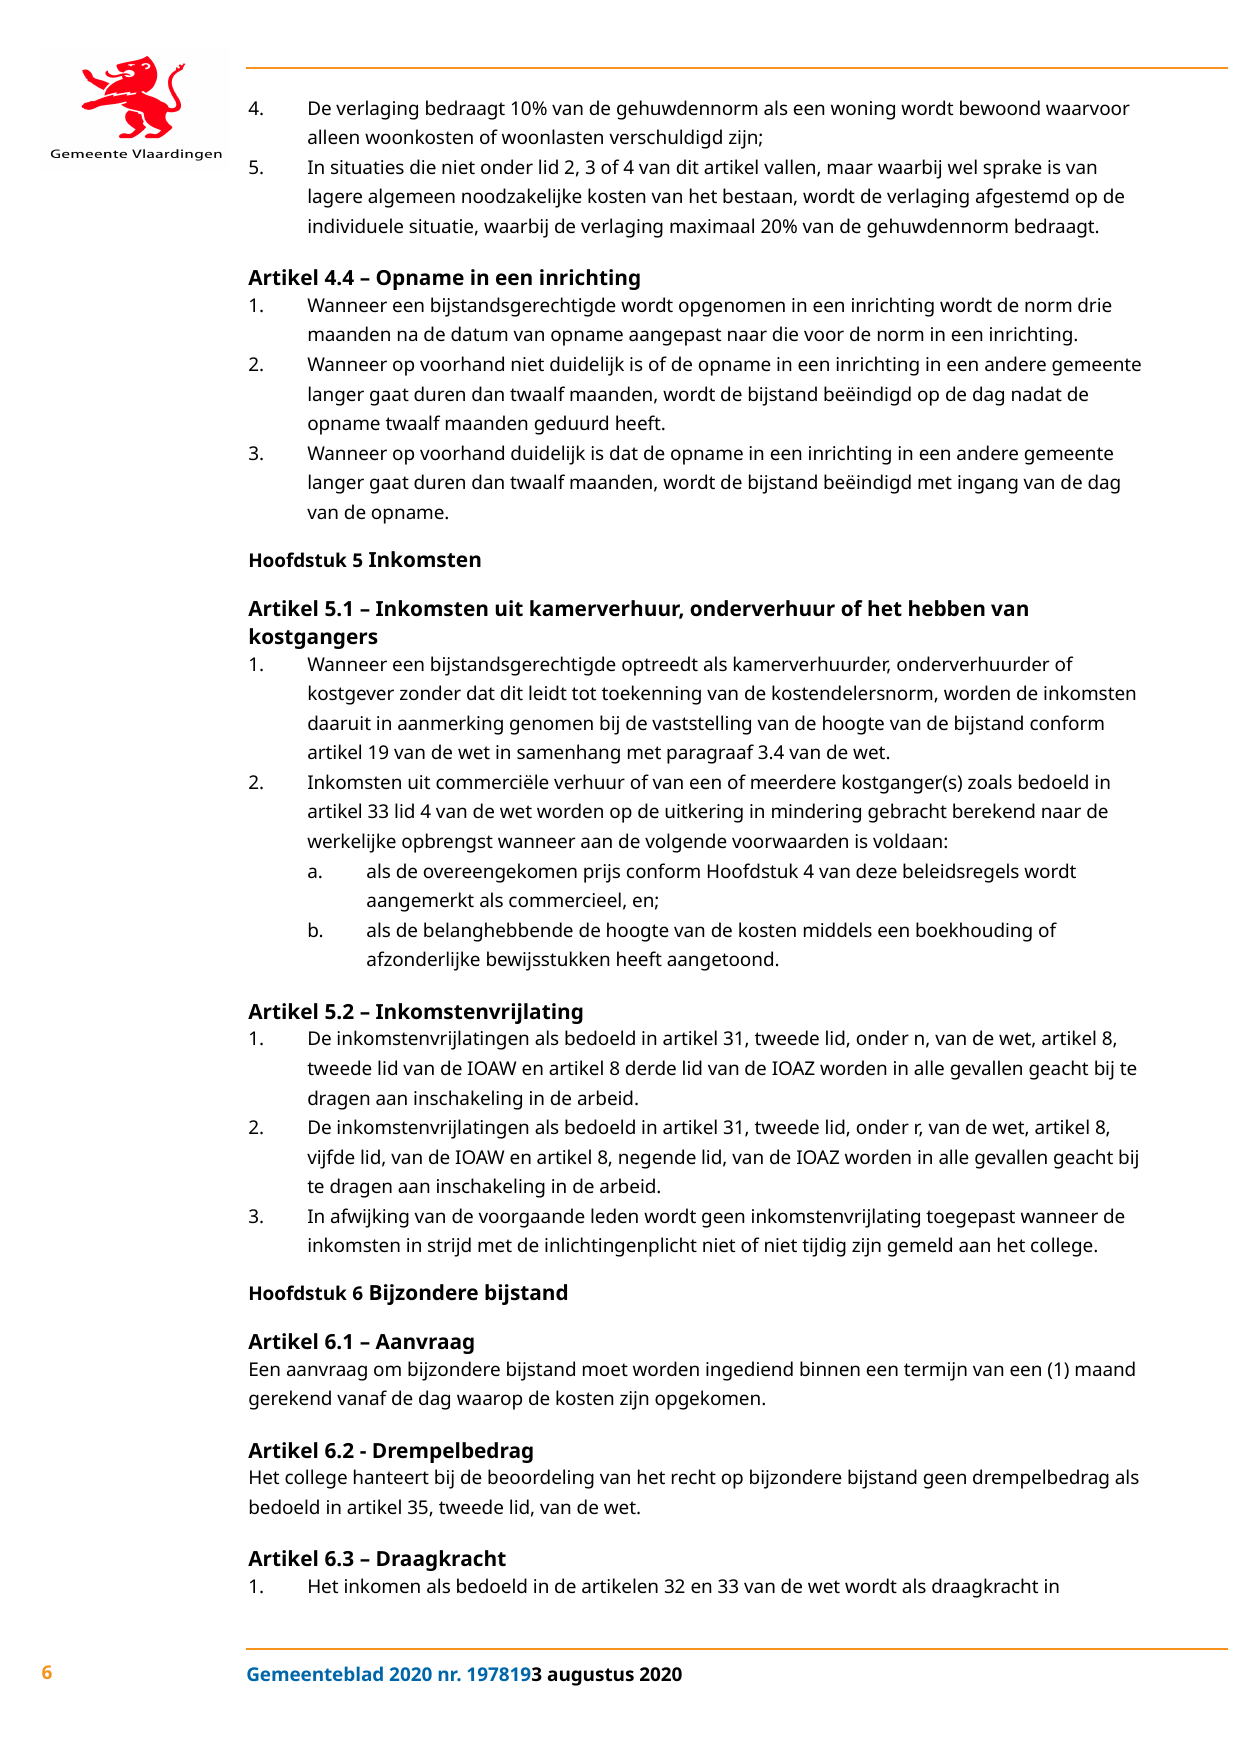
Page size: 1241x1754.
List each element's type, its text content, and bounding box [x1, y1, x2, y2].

text Een aanvraag om bijzondere bijstand moet worden ingediend binnen een termijn van een (1) maand gerekend vanaf de dag waarop de kosten zijn opgekomen. [248, 1356, 1152, 1411]
list Wanneer op voorhand duidelijk is dat de opname in een inrichting in een andere gemeente langer gaat duren dan twaalf maanden, wordt de bijstand beëindigd met ingang van de dag van de opname. [248, 440, 1152, 525]
list Wanneer op voorhand niet duidelijk is of de opname in een inrichting in een andere gemeente langer gaat duren dan twaalf maanden, wordt de bijstand beëindigd op de dag nadat de opname twaalf maanden geduurd heeft. [248, 351, 1152, 436]
text Artikel 6.2 - Drempelbedrag [248, 1436, 1152, 1464]
list In situaties die niet onder lid 2, 3 of 4 van dit artikel vallen, maar waarbij wel sprake is van lagere algemeen noodzakelijke kosten van het bestaan, wordt de verlaging afgestemd op de individuele situatie, waarbij de verlaging maximaal 20% van de gehuwdennorm bedraagt. [248, 154, 1152, 239]
picture [41, 47, 231, 172]
list als de belanghebbende de hoogte van de kosten middels een boekhouding of afzonderlijke bewijsstukken heeft aangetoond. [307, 917, 1152, 972]
list De verlaging bedraagt 10% van de gehuwdennorm als een woning wordt bewoond waarvoor alleen woonkosten of woonlasten verschuldigd zijn; [248, 95, 1152, 150]
list Inkomsten uit commerciële verhuur of van een of meerdere kostganger(s) zoals bedoeld in artikel 33 lid 4 van de wet worden op de uitkering in mindering gebracht berekend naar de werkelijke opbrengst wanneer aan de volgende voorwaarden is voldaan: [248, 769, 1152, 854]
text Hoofdstuk 5 Inkomsten [248, 545, 1152, 573]
text Artikel 5.2 – Inkomstenvrijlating [248, 997, 1152, 1026]
list Het inkomen als bedoeld in de artikelen 32 en 33 van de wet wordt als draagkracht in [248, 1573, 1152, 1598]
list Wanneer een bijstandsgerechtigde wordt opgenomen in een inrichting wordt de norm drie maanden na de datum van opname aangepast naar die voor de norm in een inrichting. [248, 292, 1152, 347]
list Wanneer een bijstandsgerechtigde optreedt als kamerverhuurder, onderverhuurder of kostgever zonder dat dit leidt tot toekenning van de kostendelersnorm, worden de inkomsten daaruit in aanmerking genomen bij de vaststelling van de hoogte van de bijstand conform artikel 19 van de wet in samenhang met paragraaf 3.4 van de wet. [248, 651, 1152, 765]
list De inkomstenvrijlatingen als bedoeld in artikel 31, tweede lid, onder n, van de wet, artikel 8, tweede lid van de IOAW en artikel 8 derde lid van de IOAZ worden in alle gevallen geacht bij te dragen aan inschakeling in de arbeid. [248, 1026, 1152, 1110]
text Het college hanteert bij de beoordeling van het recht op bijzondere bijstand geen drempelbedrag als bedoeld in artikel 35, tweede lid, van de wet. [248, 1464, 1152, 1520]
list De inkomstenvrijlatingen als bedoeld in artikel 31, tweede lid, onder r, van de wet, artikel 8, vijfde lid, van de IOAW en artikel 8, negende lid, van de IOAZ worden in alle gevallen geacht bij te dragen aan inschakeling in de arbeid. [248, 1114, 1152, 1199]
text Artikel 4.4 – Opname in een inrichting [248, 263, 1152, 292]
text Artikel 6.3 – Draagkracht [248, 1544, 1152, 1573]
text Artikel 6.1 – Aanvraag [248, 1327, 1152, 1356]
list In afwijking van de voorgaande leden wordt geen inkomstenvrijlating toegepast wanneer de inkomsten in strijd met de inlichtingenplicht niet of niet tijdig zijn gemeld aan het college. [248, 1203, 1152, 1258]
text Artikel 5.1 – Inkomsten uit kamerverhuur, onderverhuur of het hebben van kostgangers [248, 594, 1152, 651]
text Hoofdstuk 6 Bijzondere bijstand [248, 1278, 1152, 1307]
list als de overeengekomen prijs conform Hoofdstuk 4 van deze beleidsregels wordt aangemerkt als commercieel, en; [307, 858, 1152, 913]
